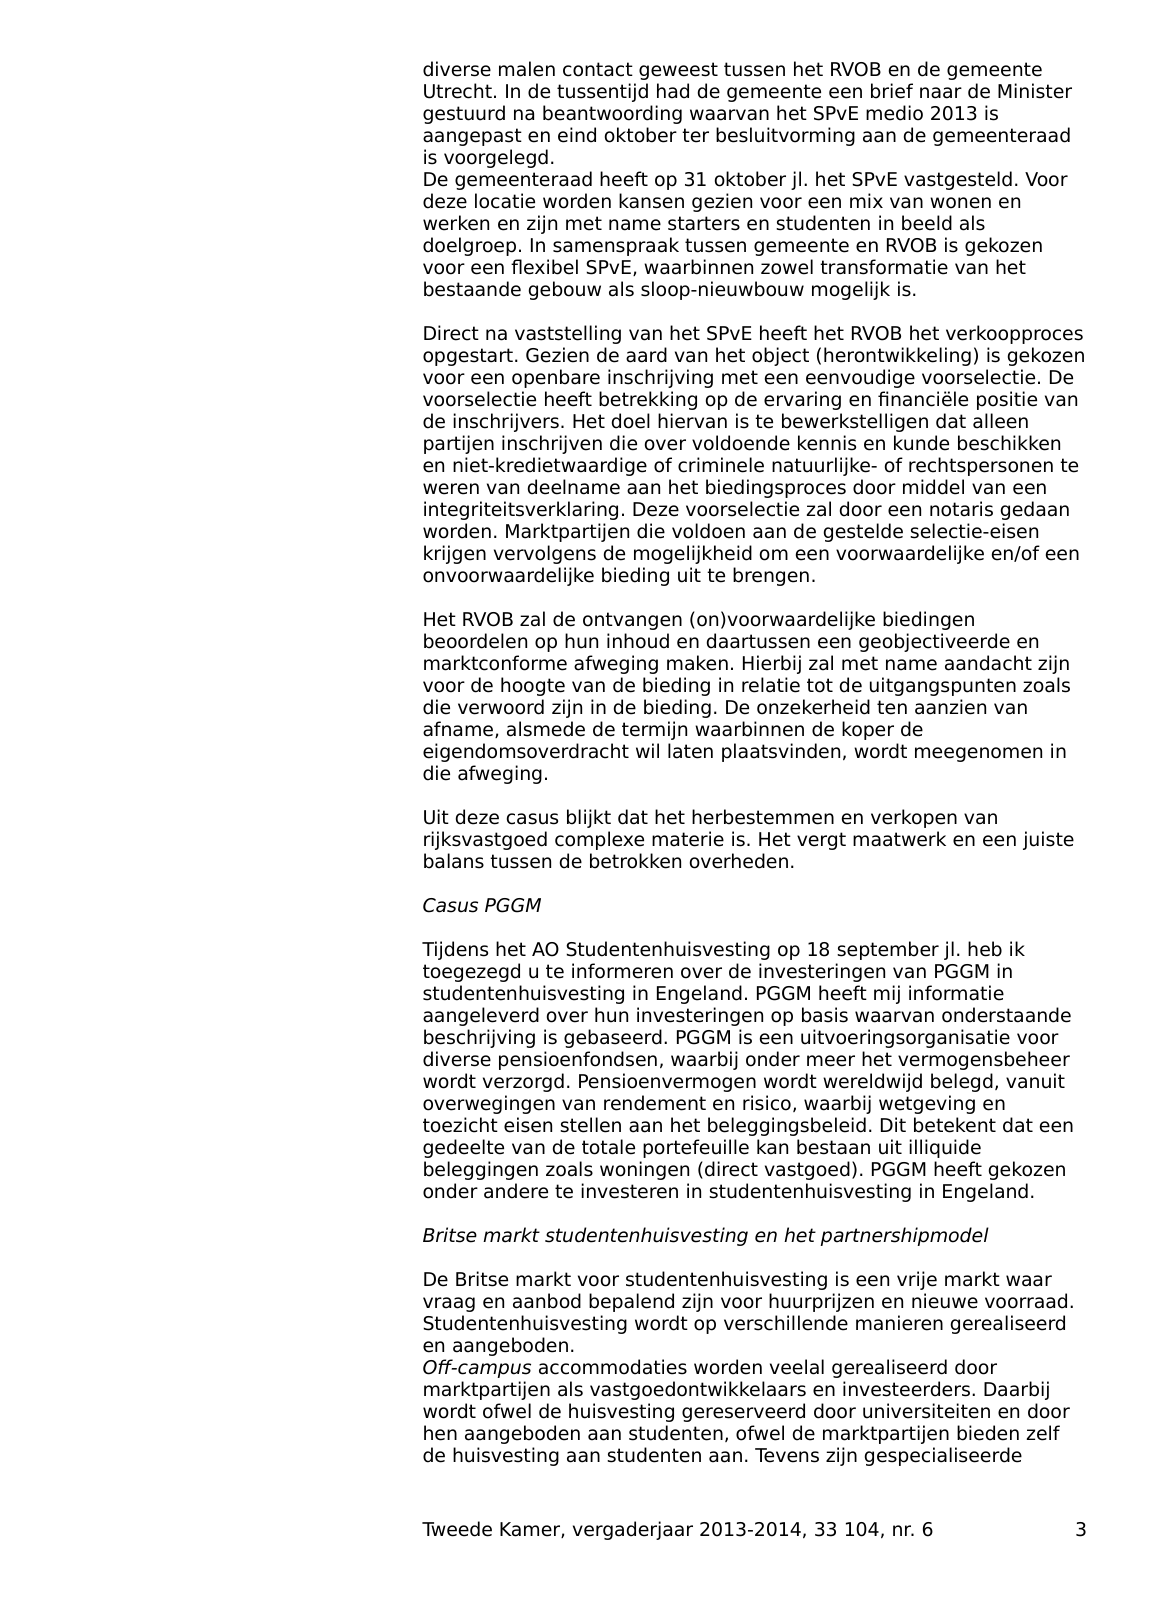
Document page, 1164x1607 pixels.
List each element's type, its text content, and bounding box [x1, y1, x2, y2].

text Direct na vaststelling van het SPvE heeft het RVOB het verkoopproces opgestart. Gezien de aard van het object (herontwikkeling) is gekozen voor een openbare inschrijving met een eenvoudige voorselectie. De voorselectie heeft betrekking op de ervaring en financiële positie van de inschrijvers. Het doel hiervan is te bewerkstelligen dat alleen partijen inschrijven die over voldoende kennis en kunde beschikken en niet-kredietwaardige of criminele natuurlijke- of rechtspersonen te weren van deelname aan het biedingsproces door middel van een integriteitsverklaring. Deze voorselectie zal door een notaris gedaan worden. Marktpartijen die voldoen aan de gestelde selectie-eisen krijgen vervolgens de mogelijkheid om een voorwaardelijke en/of een onvoorwaardelijke bieding uit te brengen. [422, 323, 1087, 587]
text De Britse markt voor studentenhuisvesting is een vrije markt waar vraag en aanbod bepalend zijn voor huurprijzen en nieuwe voorraad. Studentenhuisvesting wordt op verschillende manieren gerealiseerd en aangeboden. [422, 1269, 1087, 1357]
text Off-campus accommodaties worden veelal gerealiseerd door marktpartijen als vastgoedontwikkelaars en investeerders. Daarbij wordt ofwel de huisvesting gereserveerd door universiteiten en door hen aangeboden aan studenten, ofwel de marktpartijen bieden zelf de huisvesting aan studenten aan. Tevens zijn gespecialiseerde [422, 1357, 1087, 1467]
text diverse malen contact geweest tussen het RVOB en de gemeente Utrecht. In de tussentijd had de gemeente een brief naar de Minister gestuurd na beantwoording waarvan het SPvE medio 2013 is aangepast en eind oktober ter besluitvorming aan de gemeenteraad is voorgelegd. [422, 59, 1087, 169]
subtitle Casus PGGM [422, 895, 1087, 917]
text De gemeenteraad heeft op 31 oktober jl. het SPvE vastgesteld. Voor deze locatie worden kansen gezien voor een mix van wonen en werken en zijn met name starters en studenten in beeld als doelgroep. In samenspraak tussen gemeente en RVOB is gekozen voor een flexibel SPvE, waarbinnen zowel transformatie van het bestaande gebouw als sloop-nieuwbouw mogelijk is. [422, 169, 1087, 301]
text Het RVOB zal de ontvangen (on)voorwaardelijke biedingen beoordelen op hun inhoud en daartussen een geobjectiveerde en marktconforme afweging maken. Hierbij zal met name aandacht zijn voor de hoogte van de bieding in relatie tot de uitgangspunten zoals die verwoord zijn in de bieding. De onzekerheid ten aanzien van afname, alsmede de termijn waarbinnen de koper de eigendomsoverdracht wil laten plaatsvinden, wordt meegenomen in die afweging. [422, 609, 1087, 785]
subtitle Britse markt studentenhuisvesting en het partnershipmodel [422, 1225, 1087, 1247]
text Uit deze casus blijkt dat het herbestemmen en verkopen van rijksvastgoed complexe materie is. Het vergt maatwerk en een juiste balans tussen de betrokken overheden. [422, 807, 1087, 873]
text Tijdens het AO Studentenhuisvesting op 18 september jl. heb ik toegezegd u te informeren over de investeringen van PGGM in studentenhuisvesting in Engeland. PGGM heeft mij informatie aangeleverd over hun investeringen op basis waarvan onderstaande beschrijving is gebaseerd. PGGM is een uitvoeringsorganisatie voor diverse pensioenfondsen, waarbij onder meer het vermogensbeheer wordt verzorgd. Pensioenvermogen wordt wereldwijd belegd, vanuit overwegingen van rendement en risico, waarbij wetgeving en toezicht eisen stellen aan het beleggingsbeleid. Dit betekent dat een gedeelte van de totale portefeuille kan bestaan uit illiquide beleggingen zoals woningen (direct vastgoed). PGGM heeft gekozen onder andere te investeren in studentenhuisvesting in Engeland. [422, 939, 1087, 1203]
